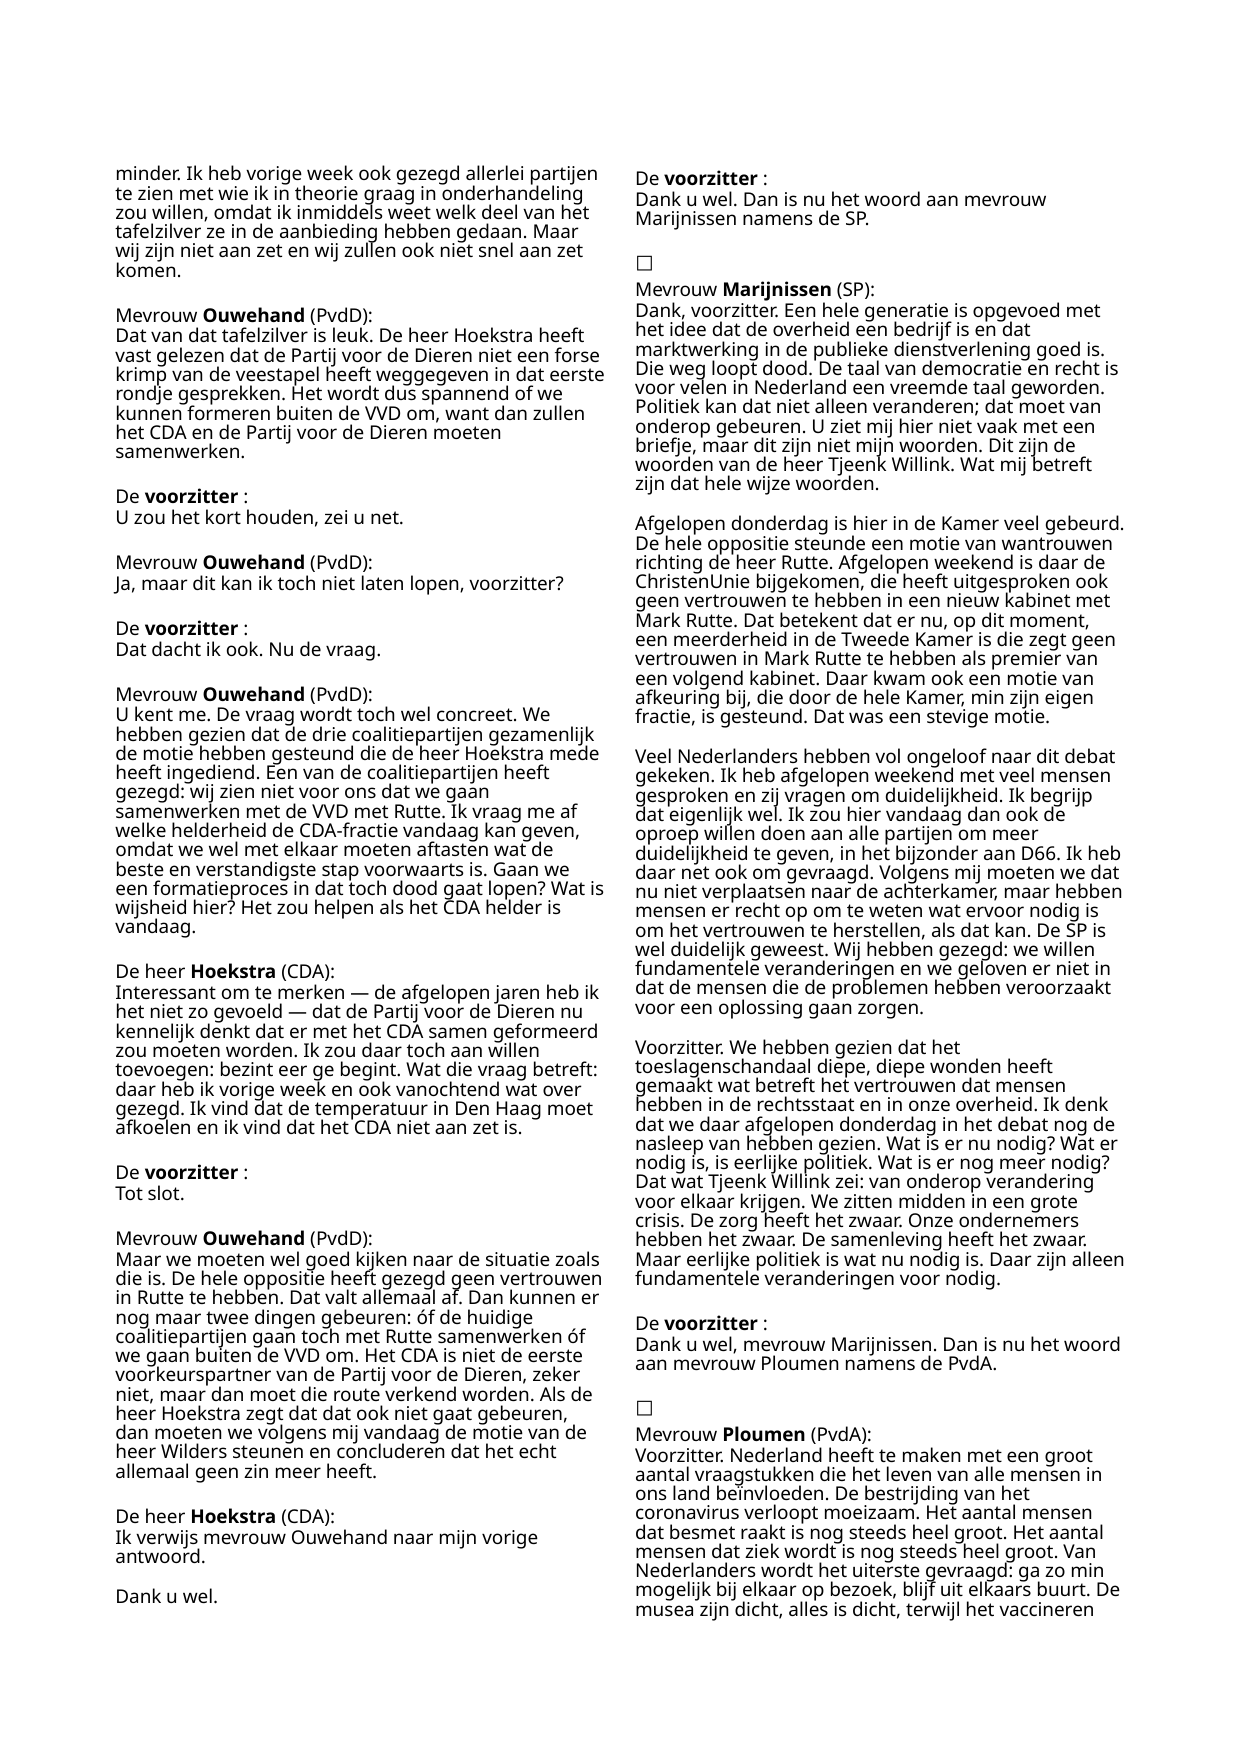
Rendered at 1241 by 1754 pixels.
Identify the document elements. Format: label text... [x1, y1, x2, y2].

text Dank u wel. Dan is nu het woord aan mevrouw Marijnissen namens de SP. [635, 191, 1125, 230]
text Mevrouw Ouwehand (PvdD): [115, 681, 605, 706]
text De voorzitter : [115, 615, 605, 641]
text minder. Ik heb vorige week ook gezegd allerlei partijen te zien met wie ik in theorie graag in onderhandeling zou willen, omdat ik inmiddels weet welk deel van het tafelzilver ze in de aanbieding hebben gedaan. Maar wij zijn niet aan zet en wij zullen ook niet snel aan zet komen. [115, 165, 605, 281]
text Voorzitter. Nederland heeft te maken met een groot aantal vraagstukken die het leven van alle mensen in ons land beïnvloeden. De bestrijding van het coronavirus verloopt moeizaam. Het aantal mensen dat besmet raakt is nog steeds heel groot. Het aantal mensen dat ziek wordt is nog steeds heel groot. Van Nederlanders wordt het uiterste gevraagd: ga zo min mogelijk bij elkaar op bezoek, blijf uit elkaars buurt. De musea zijn dicht, alles is dicht, terwijl het vaccineren [635, 1447, 1125, 1620]
text Mevrouw Ouwehand (PvdD): [115, 549, 605, 575]
text U kent me. De vraag wordt toch wel concreet. We hebben gezien dat de drie coalitiepartijen gezamenlijk de motie hebben gesteund die de heer Hoekstra mede heeft ingediend. Een van de coalitiepartijen heeft gezegd: wij zien niet voor ons dat we gaan samenwerken met de VVD met Rutte. Ik vraag me af welke helderheid de CDA-fractie vandaag kan geven, omdat we wel met elkaar moeten aftasten wat de beste en verstandigste stap voorwaarts is. Gaan we een formatieproces in dat toch dood gaat lopen? Wat is wijsheid hier? Het zou helpen als het CDA helder is vandaag. [115, 706, 605, 938]
text Afgelopen donderdag is hier in de Kamer veel gebeurd. De hele oppositie steunde een motie van wantrouwen richting de heer Rutte. Afgelopen weekend is daar de ChristenUnie bijgekomen, die heeft uitgesproken ook geen vertrouwen te hebben in een nieuw kabinet met Mark Rutte. Dat betekent dat er nu, op dit moment, een meerderheid in de Tweede Kamer is die zegt geen vertrouwen in Mark Rutte te hebben als premier van een volgend kabinet. Daar kwam ook een motie van afkeuring bij, die door de hele Kamer, min zijn eigen fractie, is gesteund. Dat was een stevige motie. [635, 515, 1125, 727]
text ⬜ [635, 251, 1125, 276]
text Tot slot. [115, 1185, 605, 1204]
text Dank, voorzitter. Een hele generatie is opgevoed met het idee dat de overheid een bedrijf is en dat marktwerking in de publieke dienstverlening goed is. Die weg loopt dood. De taal van democratie en recht is voor velen in Nederland een vreemde taal geworden. Politiek kan dat niet alleen veranderen; dat moet van onderop gebeuren. U ziet mij hier niet vaak met een briefje, maar dit zijn niet mijn woorden. Dit zijn de woorden van de heer Tjeenk Willink. Wat mij betreft zijn dat hele wijze woorden. [635, 302, 1125, 495]
text Ik verwijs mevrouw Ouwehand naar mijn vorige antwoord. [115, 1529, 605, 1567]
text Ja, maar dit kan ik toch niet laten lopen, voorzitter? [115, 575, 605, 594]
text De voorzitter : [115, 483, 605, 509]
text De voorzitter : [635, 1310, 1125, 1336]
text Dat dacht ik ook. Nu de vraag. [115, 641, 605, 660]
text Mevrouw Ploumen (PvdA): [635, 1421, 1125, 1447]
text Mevrouw Ouwehand (PvdD): [115, 302, 605, 327]
text De heer Hoekstra (CDA): [115, 1503, 605, 1529]
text Mevrouw Ouwehand (PvdD): [115, 1225, 605, 1251]
text Mevrouw Marijnissen (SP): [635, 276, 1125, 302]
text Veel Nederlanders hebben vol ongeloof naar dit debat gekeken. Ik heb afgelopen weekend met veel mensen gesproken en zij vragen om duidelijkheid. Ik begrijp dat eigenlijk wel. Ik zou hier vandaag dan ook de oproep willen doen aan alle partijen om meer duidelijkheid te geven, in het bijzonder aan D66. Ik heb daar net ook om gevraagd. Volgens mij moeten we dat nu niet verplaatsen naar de achterkamer, maar hebben mensen er recht op om te weten wat ervoor nodig is om het vertrouwen te herstellen, als dat kan. De SP is wel duidelijk geweest. Wij hebben gezegd: we willen fundamentele veranderingen en we geloven er niet in dat de mensen die de problemen hebben veroorzaakt voor een oplossing gaan zorgen. [635, 748, 1125, 1018]
text Voorzitter. We hebben gezien dat het toeslagenschandaal diepe, diepe wonden heeft gemaakt wat betreft het vertrouwen dat mensen hebben in de rechtsstaat en in onze overheid. Ik denk dat we daar afgelopen donderdag in het debat nog de nasleep van hebben gezien. Wat is er nu nodig? Wat er nodig is, is eerlijke politiek. Wat is er nog meer nodig? Dat wat Tjeenk Willink zei: van onderop verandering voor elkaar krijgen. We zitten midden in een grote crisis. De zorg heeft het zwaar. Onze ondernemers hebben het zwaar. De samenleving heeft het zwaar. Maar eerlijke politiek is wat nu nodig is. Daar zijn alleen fundamentele veranderingen voor nodig. [635, 1039, 1125, 1289]
text ⬜ [635, 1395, 1125, 1421]
text De voorzitter : [115, 1159, 605, 1185]
text Maar we moeten wel goed kijken naar de situatie zoals die is. De hele oppositie heeft gezegd geen vertrouwen in Rutte te hebben. Dat valt allemaal af. Dan kunnen er nog maar twee dingen gebeuren: óf de huidige coalitiepartijen gaan toch met Rutte samenwerken óf we gaan buiten de VVD om. Het CDA is niet de eerste voorkeurspartner van de Partij voor de Dieren, zeker niet, maar dan moet die route verkend worden. Als de heer Hoekstra zegt dat dat ook niet gaat gebeuren, dan moeten we volgens mij vandaag de motie van de heer Wilders steunen en concluderen dat het echt allemaal geen zin meer heeft. [115, 1251, 605, 1482]
text Interessant om te merken — de afgelopen jaren heb ik het niet zo gevoeld — dat de Partij voor de Dieren nu kennelijk denkt dat er met het CDA samen geformeerd zou moeten worden. Ik zou daar toch aan willen toevoegen: bezint eer ge begint. Wat die vraag betreft: daar heb ik vorige week en ook vanochtend wat over gezegd. Ik vind dat de temperatuur in Den Haag moet afkoelen en ik vind dat het CDA niet aan zet is. [115, 984, 605, 1138]
text De heer Hoekstra (CDA): [115, 958, 605, 984]
text Dat van dat tafelzilver is leuk. De heer Hoekstra heeft vast gelezen dat de Partij voor de Dieren niet een forse krimp van de veestapel heeft weggegeven in dat eerste rondje gesprekken. Het wordt dus spannend of we kunnen formeren buiten de VVD om, want dan zullen het CDA en de Partij voor de Dieren moeten samenwerken. [115, 327, 605, 462]
text Dank u wel. [115, 1588, 605, 1607]
text De voorzitter : [635, 165, 1125, 191]
text U zou het kort houden, zei u net. [115, 509, 605, 528]
text Dank u wel, mevrouw Marijnissen. Dan is nu het woord aan mevrouw Ploumen namens de PvdA. [635, 1336, 1125, 1374]
